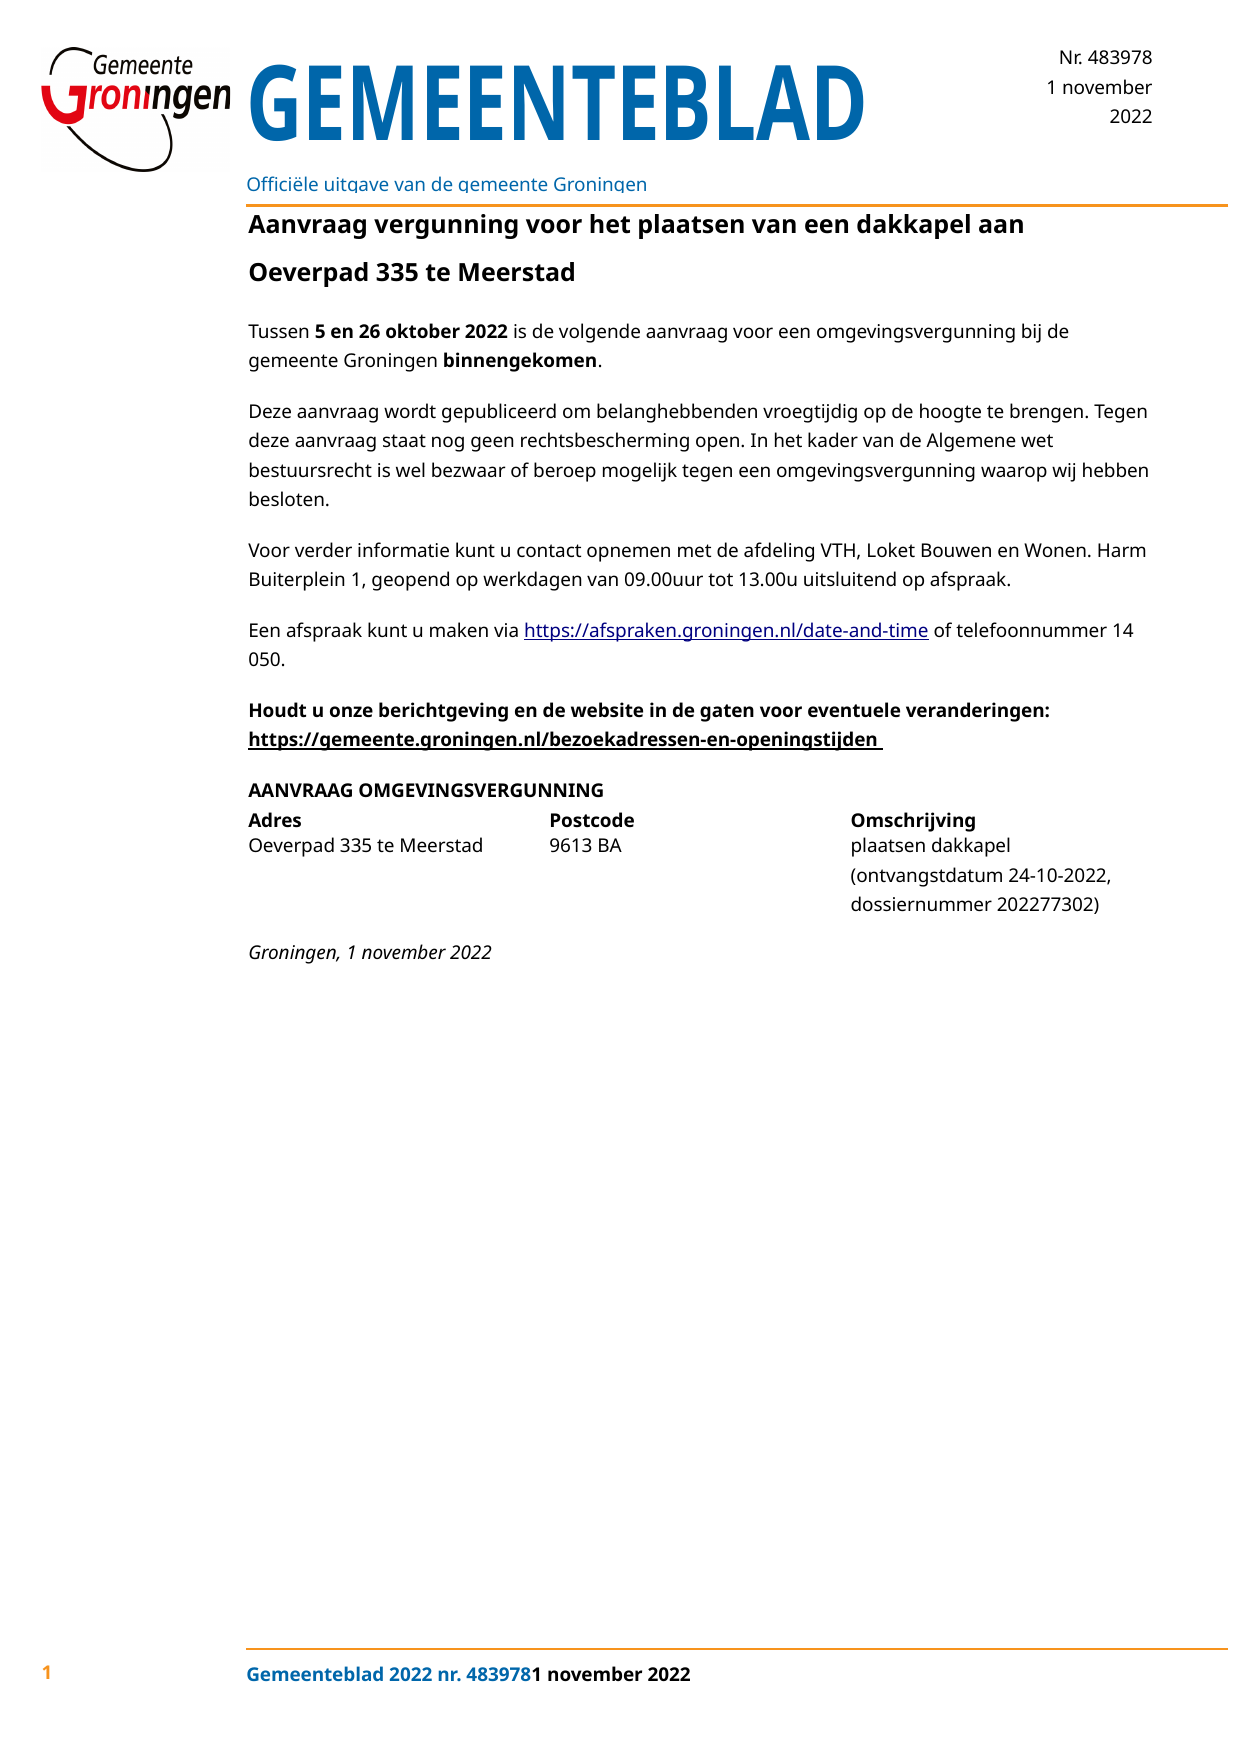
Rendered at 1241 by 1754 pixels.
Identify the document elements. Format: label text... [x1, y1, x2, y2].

text Een afspraak kunt u maken via https://afspraken.groningen.nl/date-and-time of telefoonnummer 14 050. [248, 617, 1152, 672]
table_cell Oeverpad 335 te Meerstad [248, 833, 549, 917]
text Houdt u onze berichtgeving en de website in de gaten voor eventuele veranderingen: https://gemeente.groningen.nl/bezoekadressen-en-openingstijden [248, 697, 1152, 752]
table_cell 9613 BA [549, 833, 850, 917]
text Tussen 5 en 26 oktober 2022 is de volgende aanvraag voor een omgevingsvergunning bij de gemeente Groningen binnengekomen. [248, 318, 1152, 373]
text AANVRAAG OMGEVINGSVERGUNNING [248, 777, 1152, 803]
table_header Adres [248, 807, 549, 832]
text Aanvraag vergunning voor het plaatsen van een dakkapel aan Oeverpad 335 te Meerstad [248, 207, 1152, 288]
text Deze aanvraag wordt gepubliceerd om belanghebbenden vroegtijdig op de hoogte te brengen. Tegen deze aanvraag staat nog geen rechtsbescherming open. In het kader van de Algemene wet bestuursrecht is wel bezwaar of beroep mogelijk tegen een omgevingsvergunning waarop wij hebben besloten. [248, 398, 1152, 512]
text Voor verder informatie kunt u contact opnemen met de afdeling VTH, Loket Bouwen en Wonen. Harm Buiterplein 1, geopend op werkdagen van 09.00uur tot 13.00u uitsluitend op afspraak. [248, 537, 1152, 592]
table_header Postcode [549, 807, 850, 832]
table_cell plaatsen dakkapel (ontvangstdatum 24-10-2022, dossiernummer 202277302) [850, 833, 1152, 917]
table_header Omschrijving [850, 807, 1152, 832]
text Groningen, 1 november 2022 [248, 939, 1152, 964]
picture [41, 47, 231, 172]
